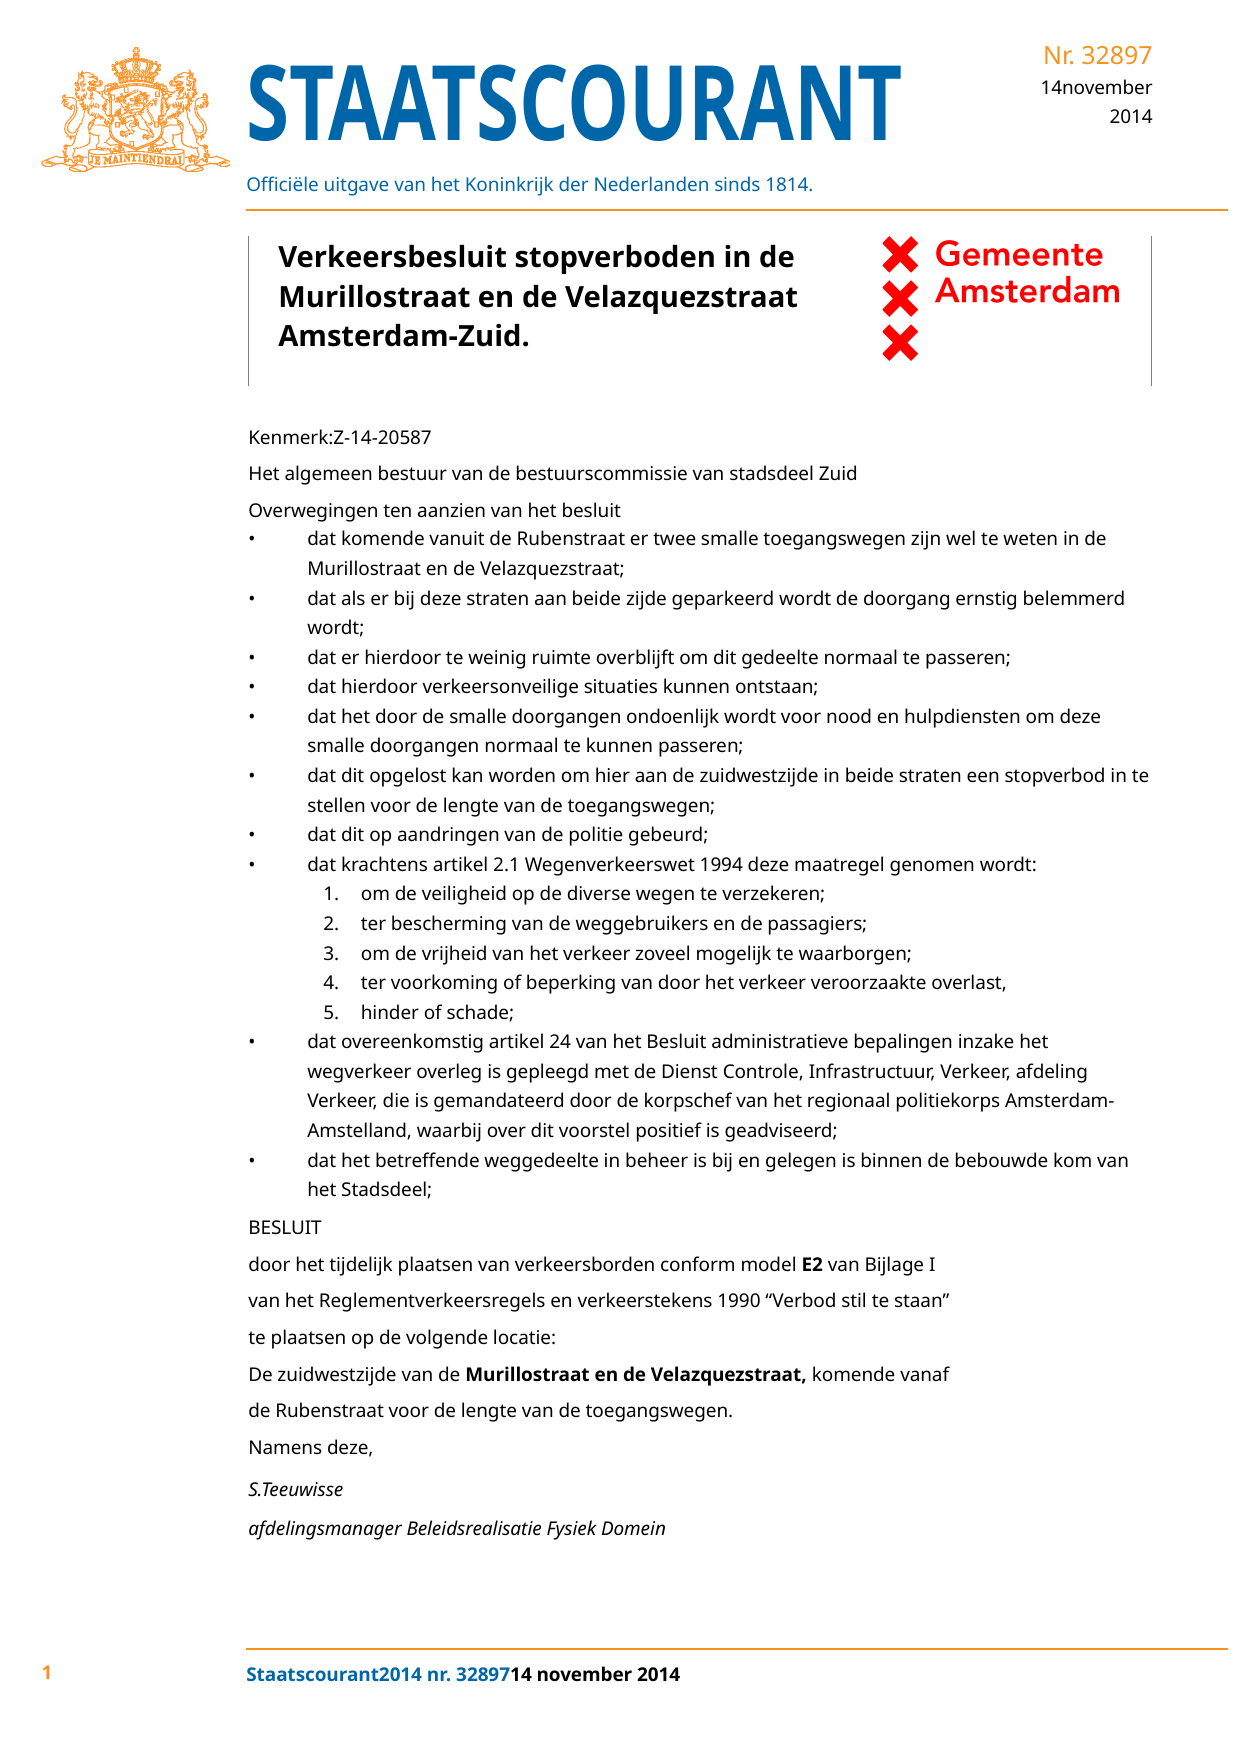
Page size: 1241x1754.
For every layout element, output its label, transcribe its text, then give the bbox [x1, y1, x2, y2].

text door het tijdelijk plaatsen van verkeersborden conform model E2 van Bijlage I [248, 1251, 1152, 1277]
list om de vrijheid van het verkeer zoveel mogelijk te waarborgen; [323, 940, 1152, 965]
text de Rubenstraat voor de lengte van de toegangswegen. [248, 1398, 1152, 1423]
text Overwegingen ten aanzien van het besluit [248, 497, 1152, 523]
list dat het door de smalle doorgangen ondoenlijk wordt voor nood en hulpdiensten om deze smalle doorgangen normaal te kunnen passeren; [248, 703, 1152, 758]
picture [882, 236, 1119, 361]
list dat overeenkomstig artikel 24 van het Besluit administratieve bepalingen inzake het wegverkeer overleg is gepleegd met de Dienst Controle, Infrastructuur, Verkeer, afdeling Verkeer, die is gemandateerd door de korpschef van het regionaal politiekorps Amsterdam-Amstelland, waarbij over dit voorstel positief is geadviseerd; [248, 1028, 1152, 1143]
text De zuidwestzijde van de Murillostraat en de Velazquezstraat, komende vanaf [248, 1361, 1152, 1387]
text te plaatsen op de volgende locatie: [248, 1324, 1152, 1350]
table_header Verkeersbesluit stopverboden in de Murillostraat en de Velazquezstraat Amsterdam-Zuid. [249, 236, 850, 386]
text van het Reglementverkeersregels en verkeerstekens 1990 “Verbod stil te staan” [248, 1288, 1152, 1313]
list het Stadsdeel; [248, 1176, 1152, 1202]
list dat dit opgelost kan worden om hier aan de zuidwestzijde in beide straten een stopverbod in te stellen voor de lengte van de toegangswegen; [248, 762, 1152, 817]
list dat als er bij deze straten aan beide zijde geparkeerd wordt de doorgang ernstig belemmerd wordt; [248, 585, 1152, 640]
text Kenmerk:Z-14-20587 [248, 424, 1152, 449]
list om de veiligheid op de diverse wegen te verzekeren; [323, 881, 1152, 906]
list dat krachtens artikel 2.1 Wegenverkeerswet 1994 deze maatregel genomen wordt: [248, 851, 1152, 877]
list dat dit op aandringen van de politie gebeurd; [248, 821, 1152, 847]
list hinder of schade; [323, 999, 1152, 1024]
list dat het betreffende weggedeelte in beheer is bij en gelegen is binnen de bebouwde kom van [248, 1147, 1152, 1172]
text afdelingsmanager Beleidsrealisatie Fysiek Domein [248, 1515, 1152, 1541]
picture [41, 47, 231, 172]
list ter bescherming van de weggebruikers en de passagiers; [323, 910, 1152, 936]
table_header [850, 236, 1151, 386]
list dat er hierdoor te weinig ruimte overblijft om dit gedeelte normaal te passeren; [248, 644, 1152, 669]
list dat hierdoor verkeersonveilige situaties kunnen ontstaan; [248, 673, 1152, 699]
text Namens deze, [248, 1434, 1152, 1460]
list ter voorkoming of beperking van door het verkeer veroorzaakte overlast, [323, 969, 1152, 995]
list dat komende vanuit de Rubenstraat er twee smalle toegangswegen zijn wel te weten in de Murillostraat en de Velazquezstraat; [248, 526, 1152, 581]
text S.Teeuwisse [248, 1476, 1152, 1502]
text BESLUIT [248, 1214, 1152, 1240]
text Het algemeen bestuur van de bestuurscommissie van stadsdeel Zuid [248, 461, 1152, 486]
